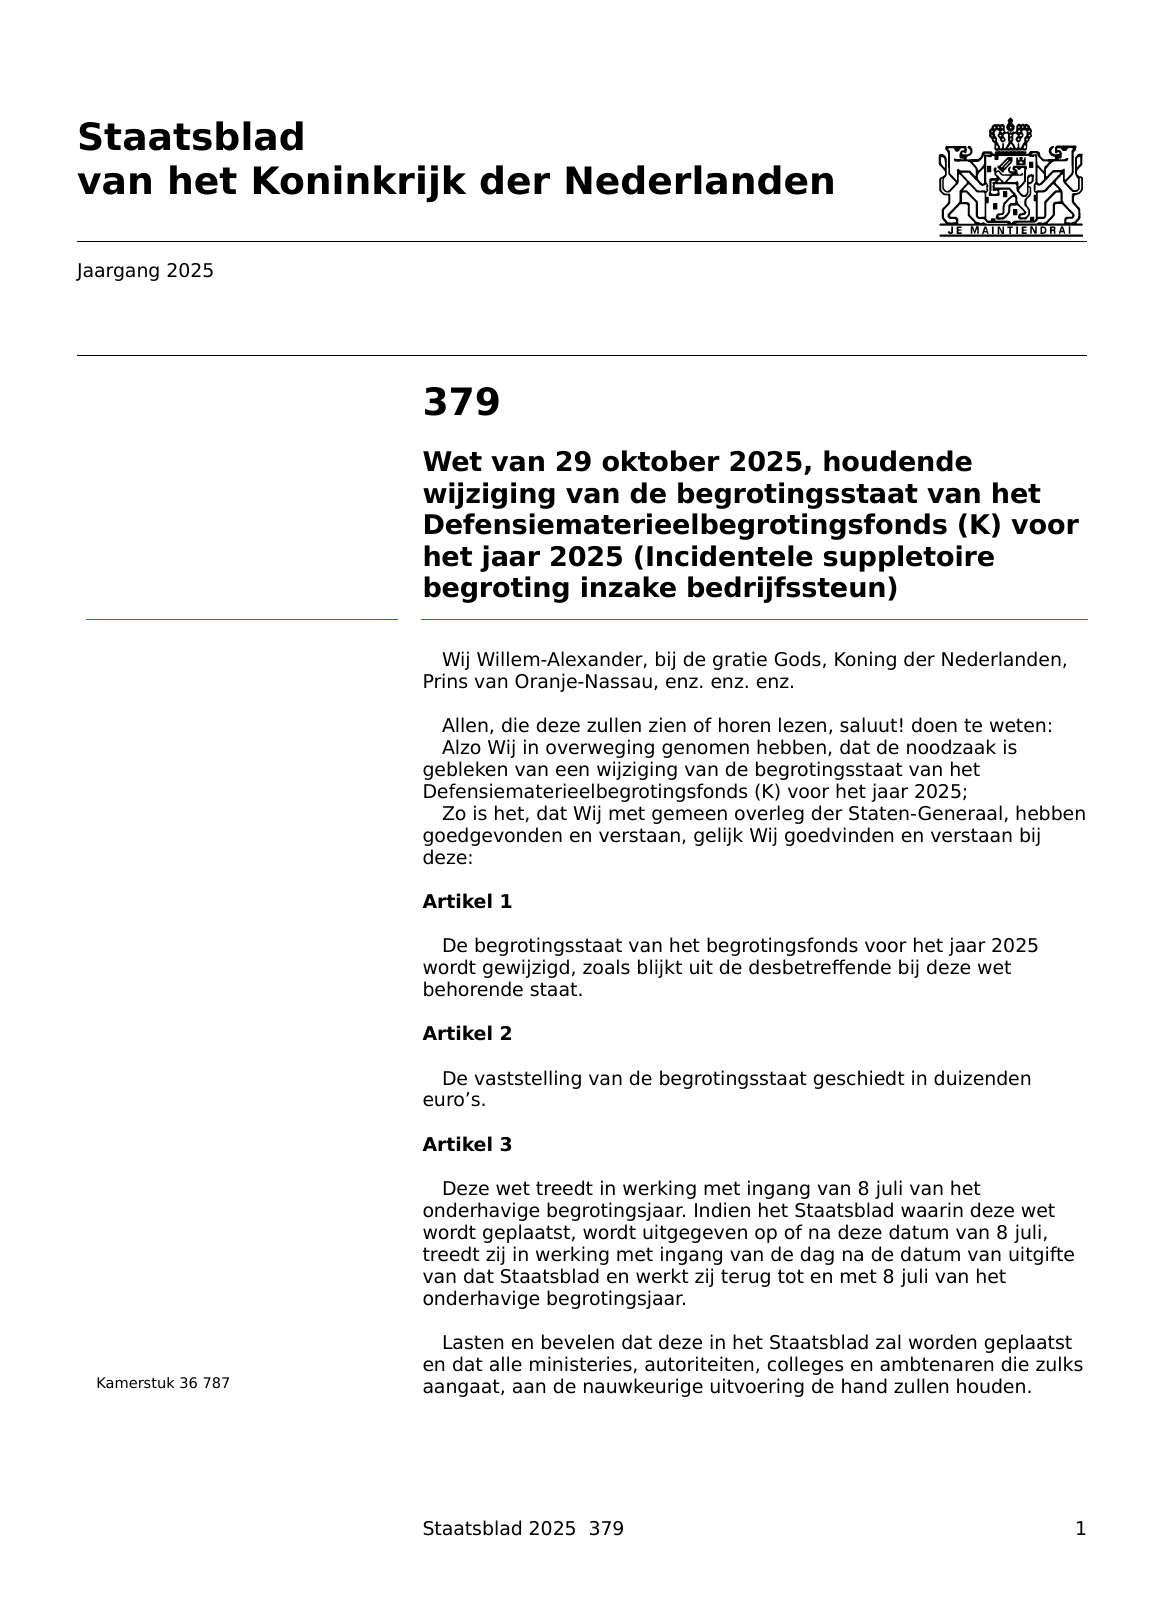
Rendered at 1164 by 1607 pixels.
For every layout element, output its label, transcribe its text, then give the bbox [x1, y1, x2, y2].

text Lasten en bevelen dat deze in het Staatsblad zal worden geplaatst en dat alle ministeries, autoriteiten, colleges en ambtenaren die zulks aangaat, aan de nauwkeurige uitvoering de hand zullen houden. [422, 1332, 1087, 1398]
subtitle 379 [422, 381, 1087, 424]
text Kamerstuk 36 787 [77, 1375, 396, 1392]
subtitle Artikel 3 [422, 1133, 1087, 1156]
text Allen, die deze zullen zien of horen lezen, saluut! doen te weten: [422, 715, 1087, 737]
table_header Staatsblad van het Koninkrijk der Nederlanden [77, 100, 886, 241]
text Wet van 29 oktober 2025, houdende wijziging van de begrotingsstaat van het Defensiematerieelbegrotingsfonds (K) voor het jaar 2025 (Incidentele suppletoire begroting inzake bedrijfssteun) [422, 447, 1087, 604]
text Wij Willem-Alexander, bij de gratie Gods, Koning der Nederlanden, Prins van Oranje-Nassau, enz. enz. enz. [422, 649, 1087, 693]
table_header [886, 100, 1087, 241]
text Deze wet treedt in werking met ingang van 8 juli van het onderhavige begrotingsjaar. Indien het Staatsblad waarin deze wet wordt geplaatst, wordt uitgegeven op of na deze datum van 8 juli, treedt zij in werking met ingang van de dag na de datum van uitgifte van dat Staatsblad en werkt zij terug tot en met 8 juli van het onderhavige begrotingsjaar. [422, 1178, 1087, 1309]
subtitle Artikel 1 [422, 891, 1087, 913]
text Zo is het, dat Wij met gemeen overleg der Staten-Generaal, hebben goedgevonden en verstaan, gelijk Wij goedvinden en verstaan bij deze: [422, 803, 1087, 869]
subtitle Artikel 2 [422, 1023, 1087, 1045]
text Alzo Wij in overweging genomen hebben, dat de noodzaak is gebleken van een wijziging van de begrotingsstaat van het Defensiematerieelbegrotingsfonds (K) voor het jaar 2025; [422, 737, 1087, 803]
text De begrotingsstaat van het begrotingsfonds voor het jaar 2025 wordt gewijzigd, zoals blijkt uit de desbetreffende bij deze wet behorende staat. [422, 935, 1087, 1001]
picture [936, 115, 1087, 240]
table_cell Jaargang 2025 [77, 242, 1087, 355]
text De vaststelling van de begrotingsstaat geschiedt in duizenden euro’s. [422, 1067, 1087, 1111]
